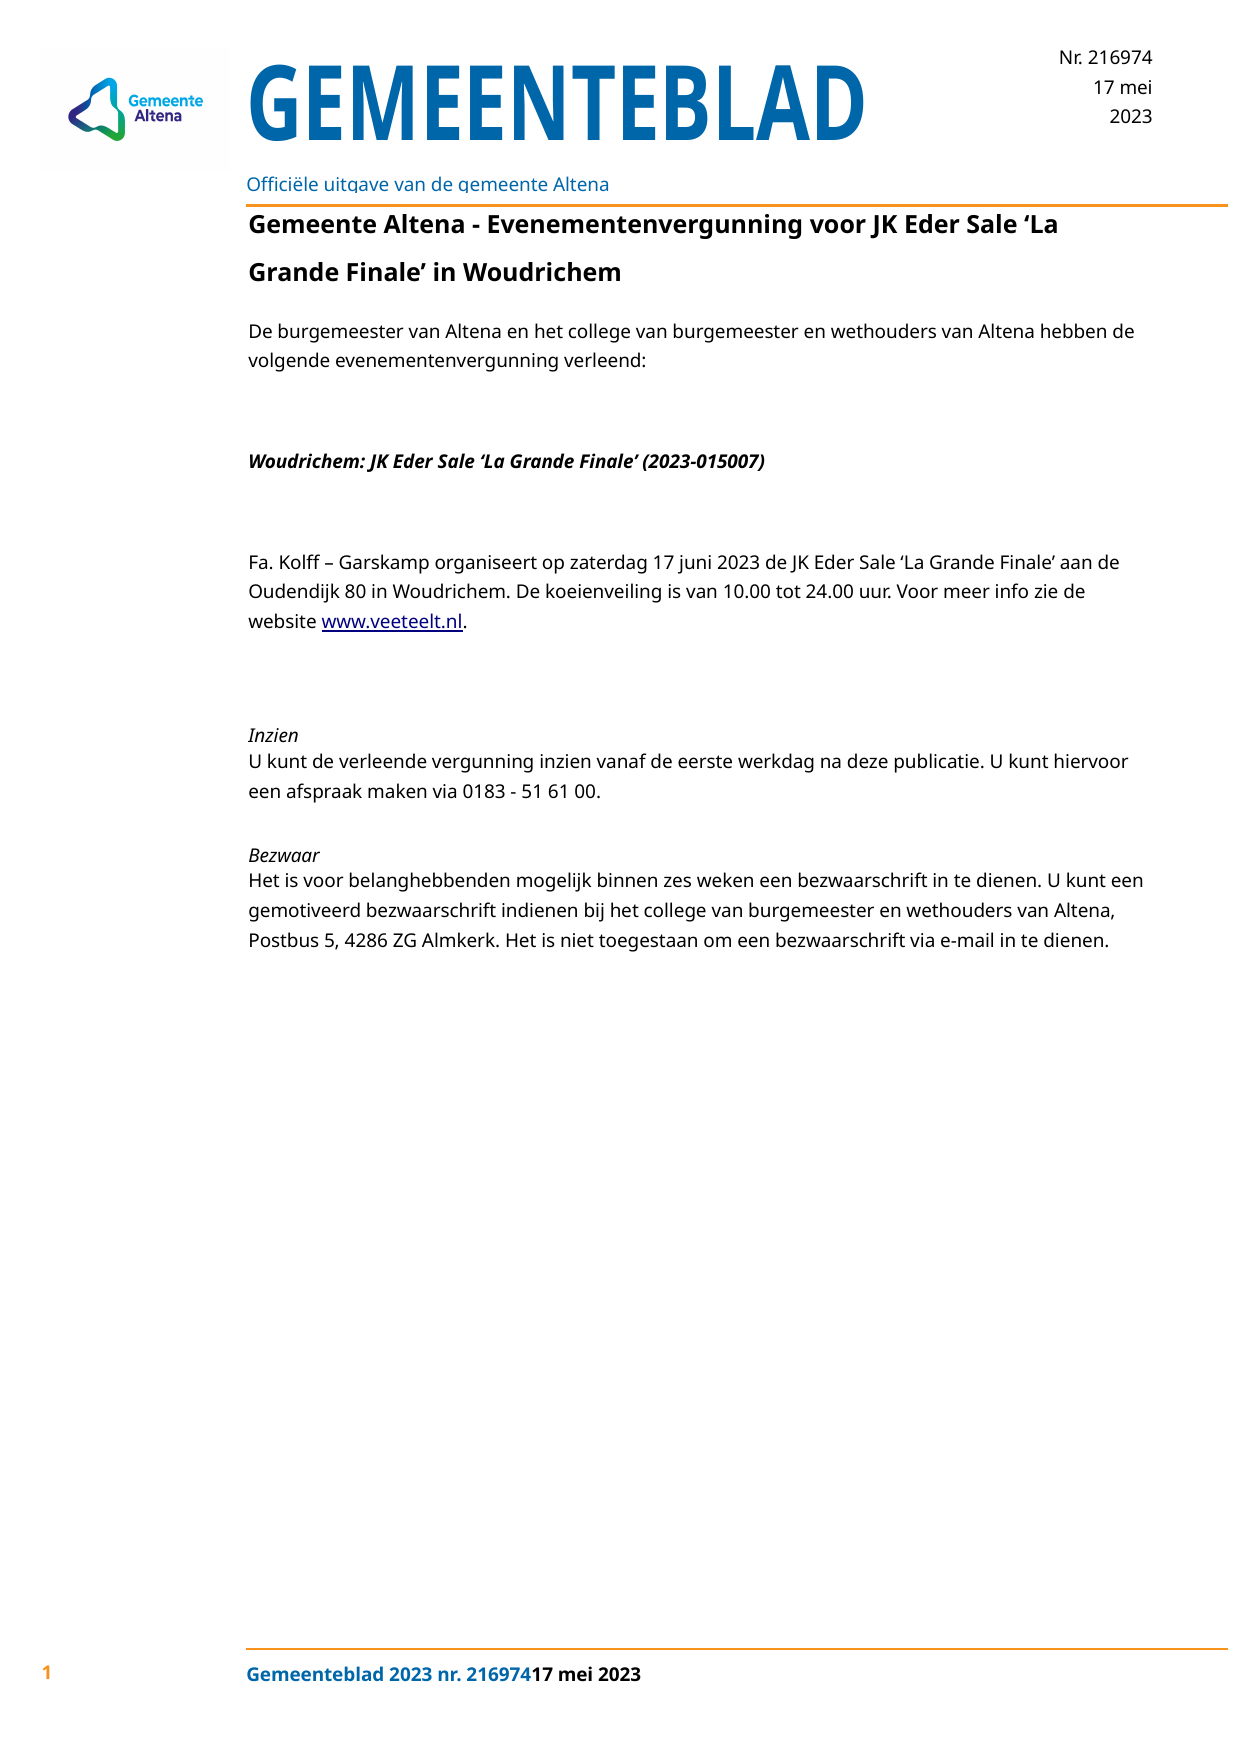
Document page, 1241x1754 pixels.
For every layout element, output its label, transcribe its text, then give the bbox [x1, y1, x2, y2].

text De burgemeester van Altena en het college van burgemeester en wethouders van Altena hebben de volgende evenementenvergunning verleend: [248, 318, 1152, 373]
text U kunt de verleende vergunning inzien vanaf de eerste werkdag na deze publicatie. U kunt hiervoor een afspraak maken via 0183 - 51 61 00. [248, 748, 1152, 804]
text Het is voor belanghebbenden mogelijk binnen zes weken een bezwaarschrift in te dienen. U kunt een gemotiveerd bezwaarschrift indienen bij het college van burgemeester en wethouders van Altena, Postbus 5, 4286 ZG Almkerk. Het is niet toegestaan om een bezwaarschrift via e-mail in te dienen. [248, 868, 1152, 953]
text Woudrichem: JK Eder Sale ‘La Grande Finale’ (2023-015007) [248, 448, 1152, 474]
text Inzien [248, 723, 1152, 748]
text Bezwaar [248, 842, 1152, 868]
text Gemeente Altena - Evenementenvergunning voor JK Eder Sale ‘La Grande Finale’ in Woudrichem [248, 207, 1152, 288]
picture [41, 47, 231, 172]
text Fa. Kolff – Garskamp organiseert op zaterdag 17 juni 2023 de JK Eder Sale ‘La Grande Finale’ aan de Oudendijk 80 in Woudrichem. De koeienveiling is van 10.00 tot 24.00 uur. Voor meer info zie de website www.veeteelt.nl. [248, 549, 1152, 634]
